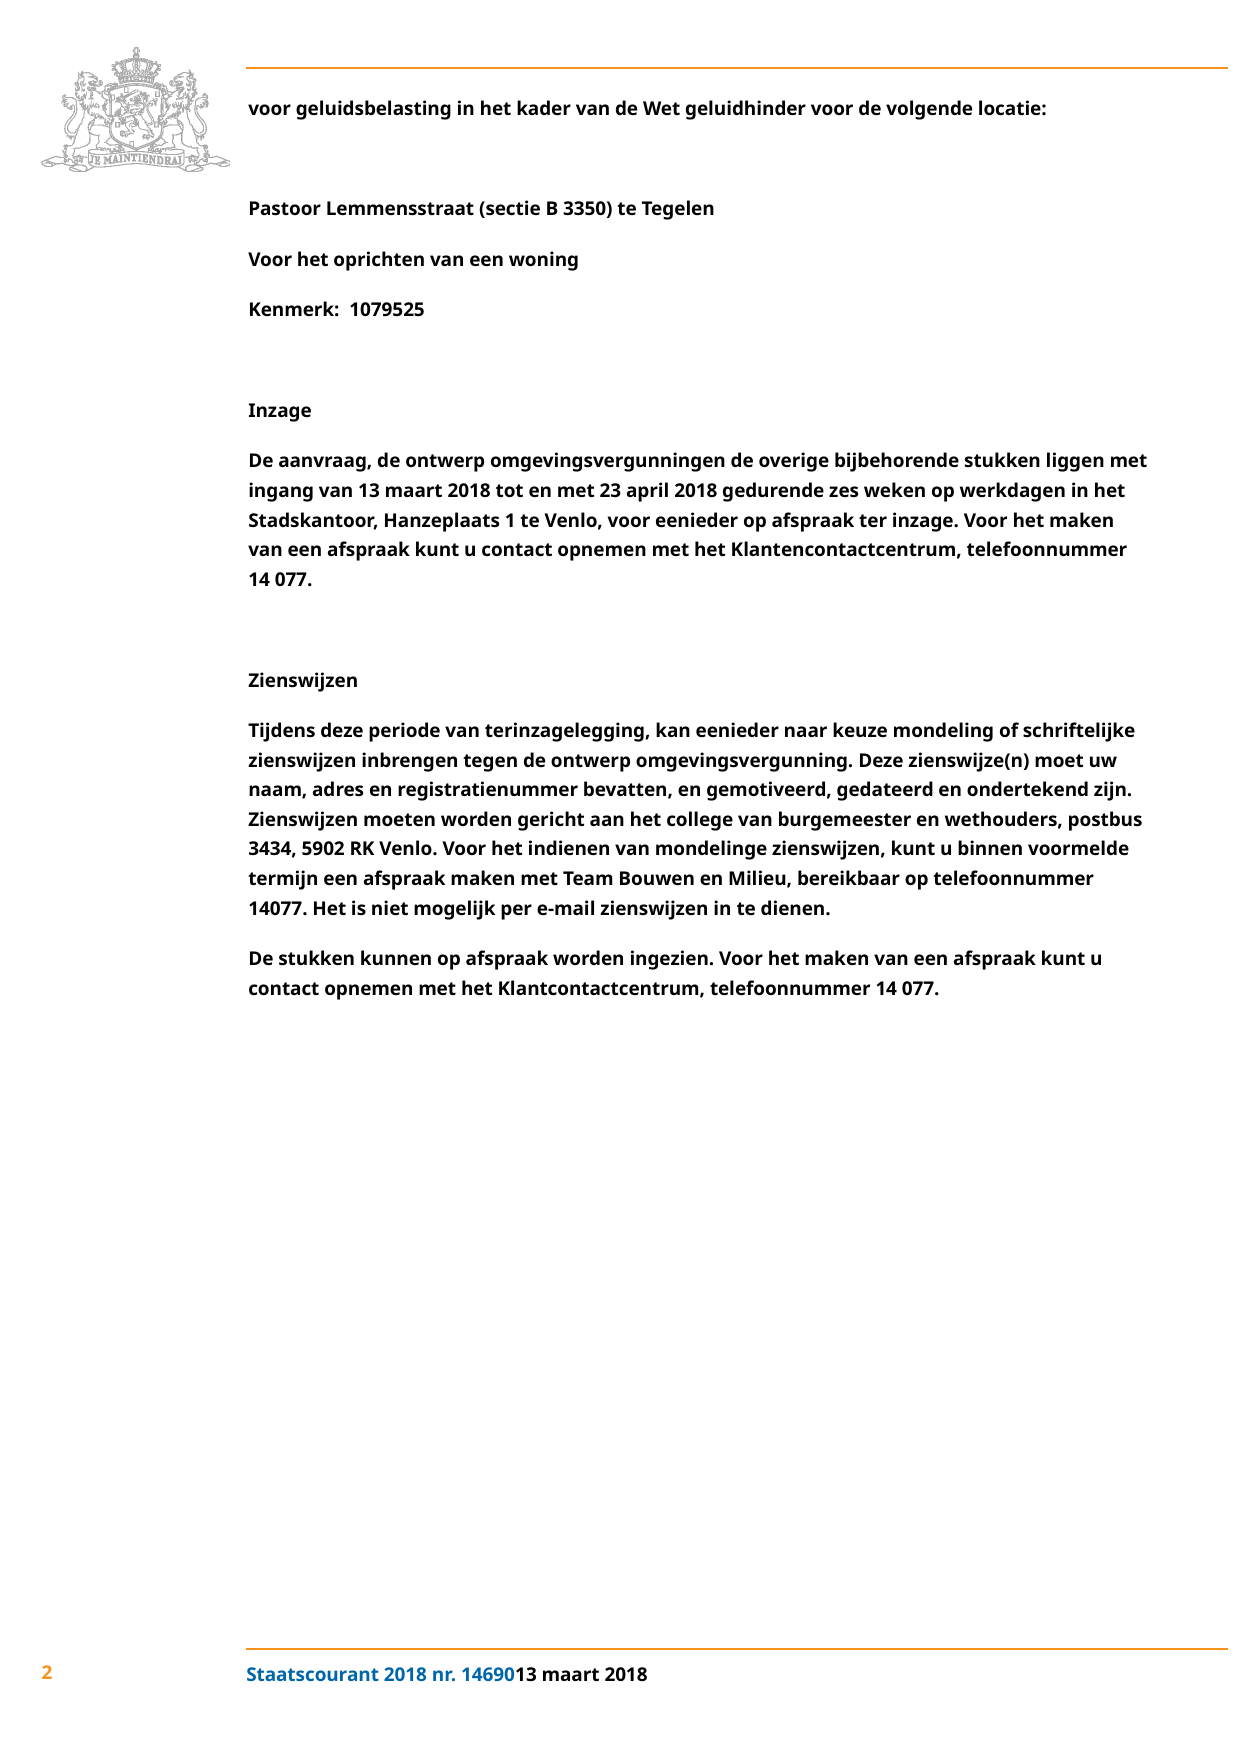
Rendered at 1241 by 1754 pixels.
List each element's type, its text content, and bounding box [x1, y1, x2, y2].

text De aanvraag, de ontwerp omgevingsvergunningen de overige bijbehorende stukken liggen met ingang van 13 maart 2018 tot en met 23 april 2018 gedurende zes weken op werkdagen in het Stadskantoor, Hanzeplaats 1 te Venlo, voor eenieder op afspraak ter inzage. Voor het maken van een afspraak kunt u contact opnemen met het Klantencontactcentrum, telefoonnummer 14 077. [248, 448, 1152, 592]
picture [41, 47, 231, 172]
text De stukken kunnen op afspraak worden ingezien. Voor het maken van een afspraak kunt u contact opnemen met het Klantcontactcentrum, telefoonnummer 14 077. [248, 945, 1152, 1001]
text Voor het oprichten van een woning [248, 246, 1152, 272]
text Inzage [248, 397, 1152, 423]
text Tijdens deze periode van terinzagelegging, kan eenieder naar keuze mondeling of schriftelijke zienswijzen inbrengen tegen de ontwerp omgevingsvergunning. Deze zienswijze(n) moet uw naam, adres en registratienummer bevatten, en gemotiveerd, gedateerd en ondertekend zijn. Zienswijzen moeten worden gericht aan het college van burgemeester en wethouders, postbus 3434, 5902 RK Venlo. Voor het indienen van mondelinge zienswijzen, kunt u binnen voormelde termijn een afspraak maken met Team Bouwen en Milieu, bereikbaar op telefoonnummer 14077. Het is niet mogelijk per e-mail zienswijzen in te dienen. [248, 717, 1152, 921]
text Pastoor Lemmensstraat (sectie B 3350) te Tegelen [248, 196, 1152, 221]
text Kenmerk: 1079525 [248, 296, 1152, 322]
text voor geluidsbelasting in het kader van de Wet geluidhinder voor de volgende locatie: [248, 95, 1152, 121]
text Zienswijzen [248, 667, 1152, 693]
